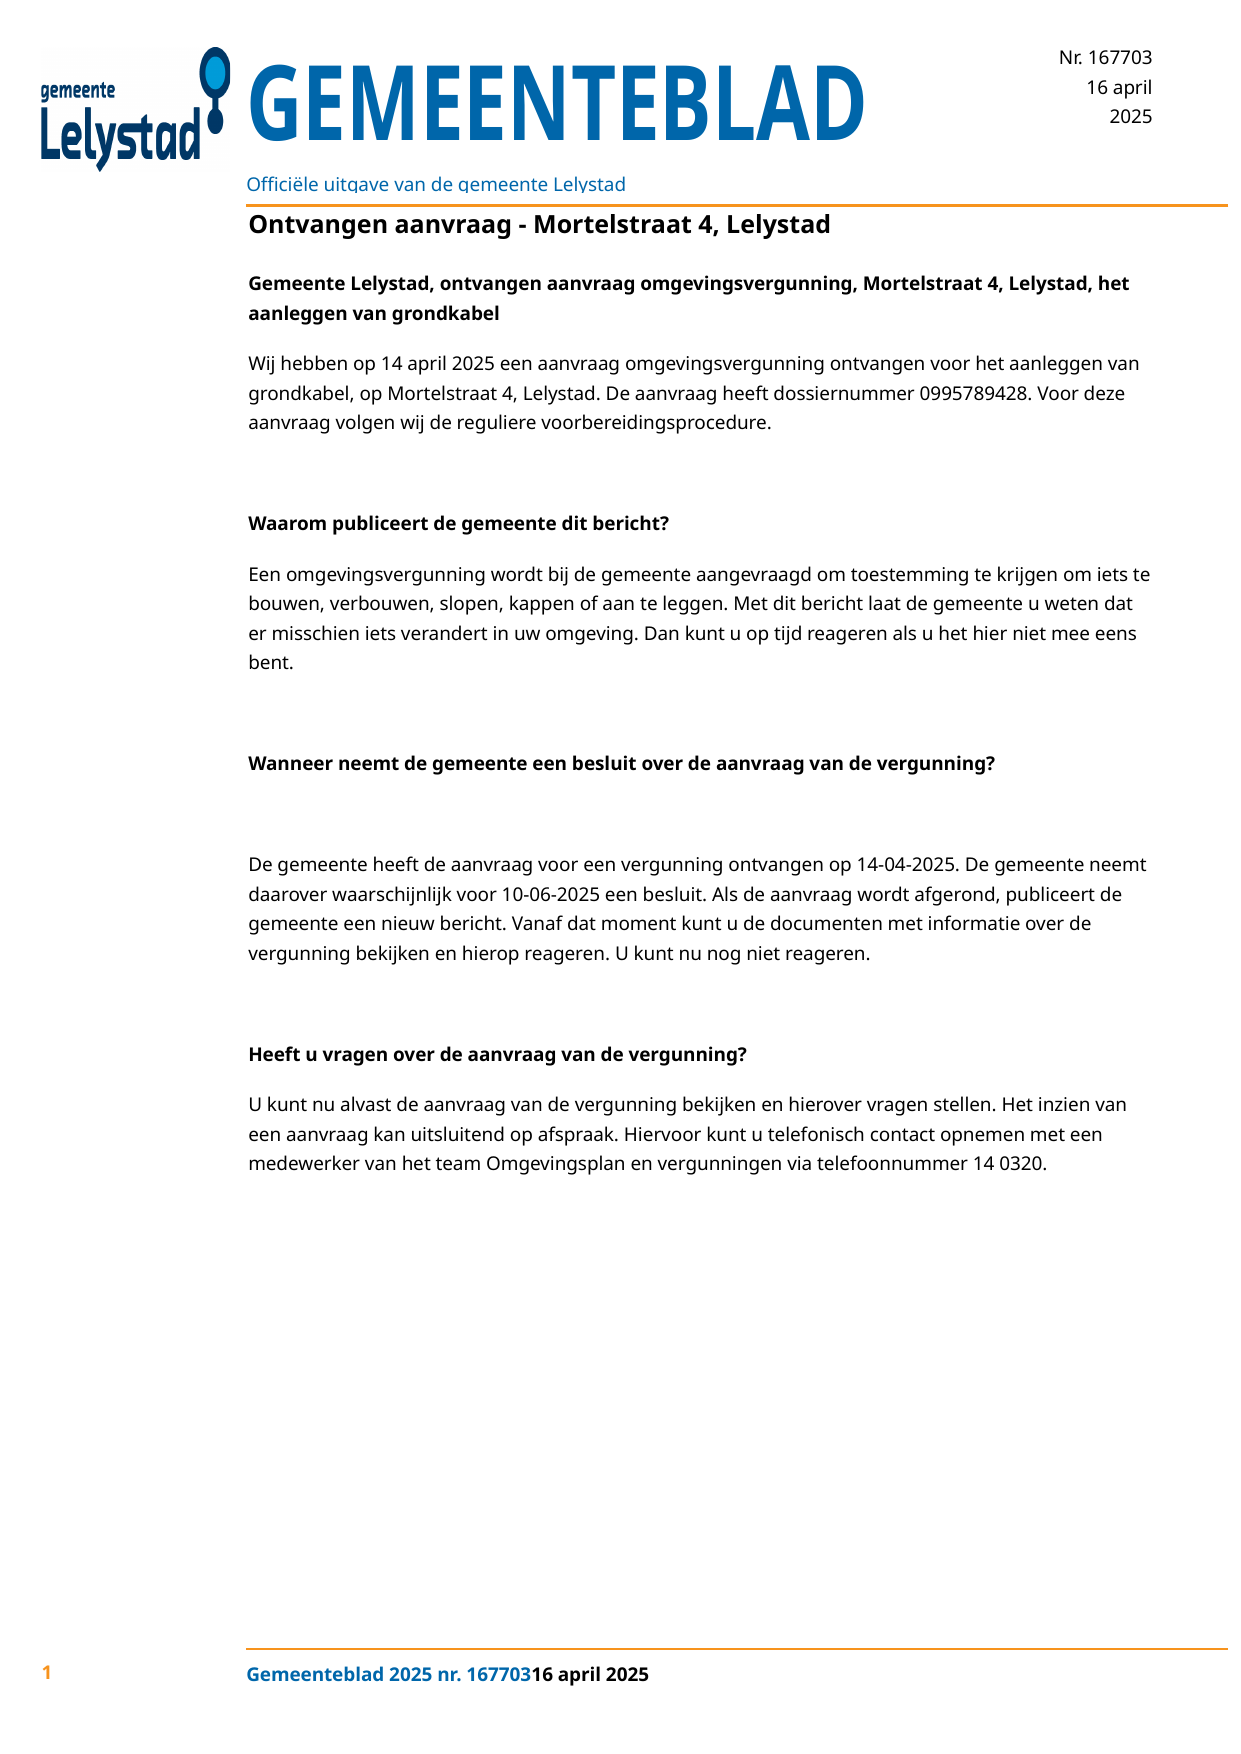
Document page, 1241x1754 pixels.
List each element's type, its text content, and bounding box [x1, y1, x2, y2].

text Waarom publiceert de gemeente dit bericht? [248, 510, 1152, 536]
text Gemeente Lelystad, ontvangen aanvraag omgevingsvergunning, Mortelstraat 4, Lelystad, het aanleggen van grondkabel [248, 270, 1152, 326]
text Een omgevingsvergunning wordt bij de gemeente aangevraagd om toestemming te krijgen om iets te bouwen, verbouwen, slopen, kappen of aan te leggen. Met dit bericht laat de gemeente u weten dat er misschien iets verandert in uw omgeving. Dan kunt u op tijd reageren als u het hier niet mee eens bent. [248, 561, 1152, 675]
text Wij hebben op 14 april 2025 een aanvraag omgevingsvergunning ontvangen voor het aanleggen van grondkabel, op Mortelstraat 4, Lelystad. De aanvraag heeft dossiernummer 0995789428. Voor deze aanvraag volgen wij de reguliere voorbereidingsprocedure. [248, 350, 1152, 435]
text Heeft u vragen over de aanvraag van de vergunning? [248, 1041, 1152, 1066]
picture [41, 47, 231, 172]
text Ontvangen aanvraag - Mortelstraat 4, Lelystad [248, 207, 1152, 241]
text U kunt nu alvast de aanvraag van de vergunning bekijken en hierover vragen stellen. Het inzien van een aanvraag kan uitsluitend op afspraak. Hiervoor kunt u telefonisch contact opnemen met een medewerker van het team Omgevingsplan en vergunningen via telefoonnummer 14 0320. [248, 1091, 1152, 1176]
text De gemeente heeft de aanvraag voor een vergunning ontvangen op 14-04-2025. De gemeente neemt daarover waarschijnlijk voor 10-06-2025 een besluit. Als de aanvraag wordt afgerond, publiceert de gemeente een nieuw bericht. Vanaf dat moment kunt u de documenten met informatie over de vergunning bekijken en hierop reageren. U kunt nu nog niet reageren. [248, 851, 1152, 966]
text Wanneer neemt de gemeente een besluit over de aanvraag van de vergunning? [248, 750, 1152, 776]
